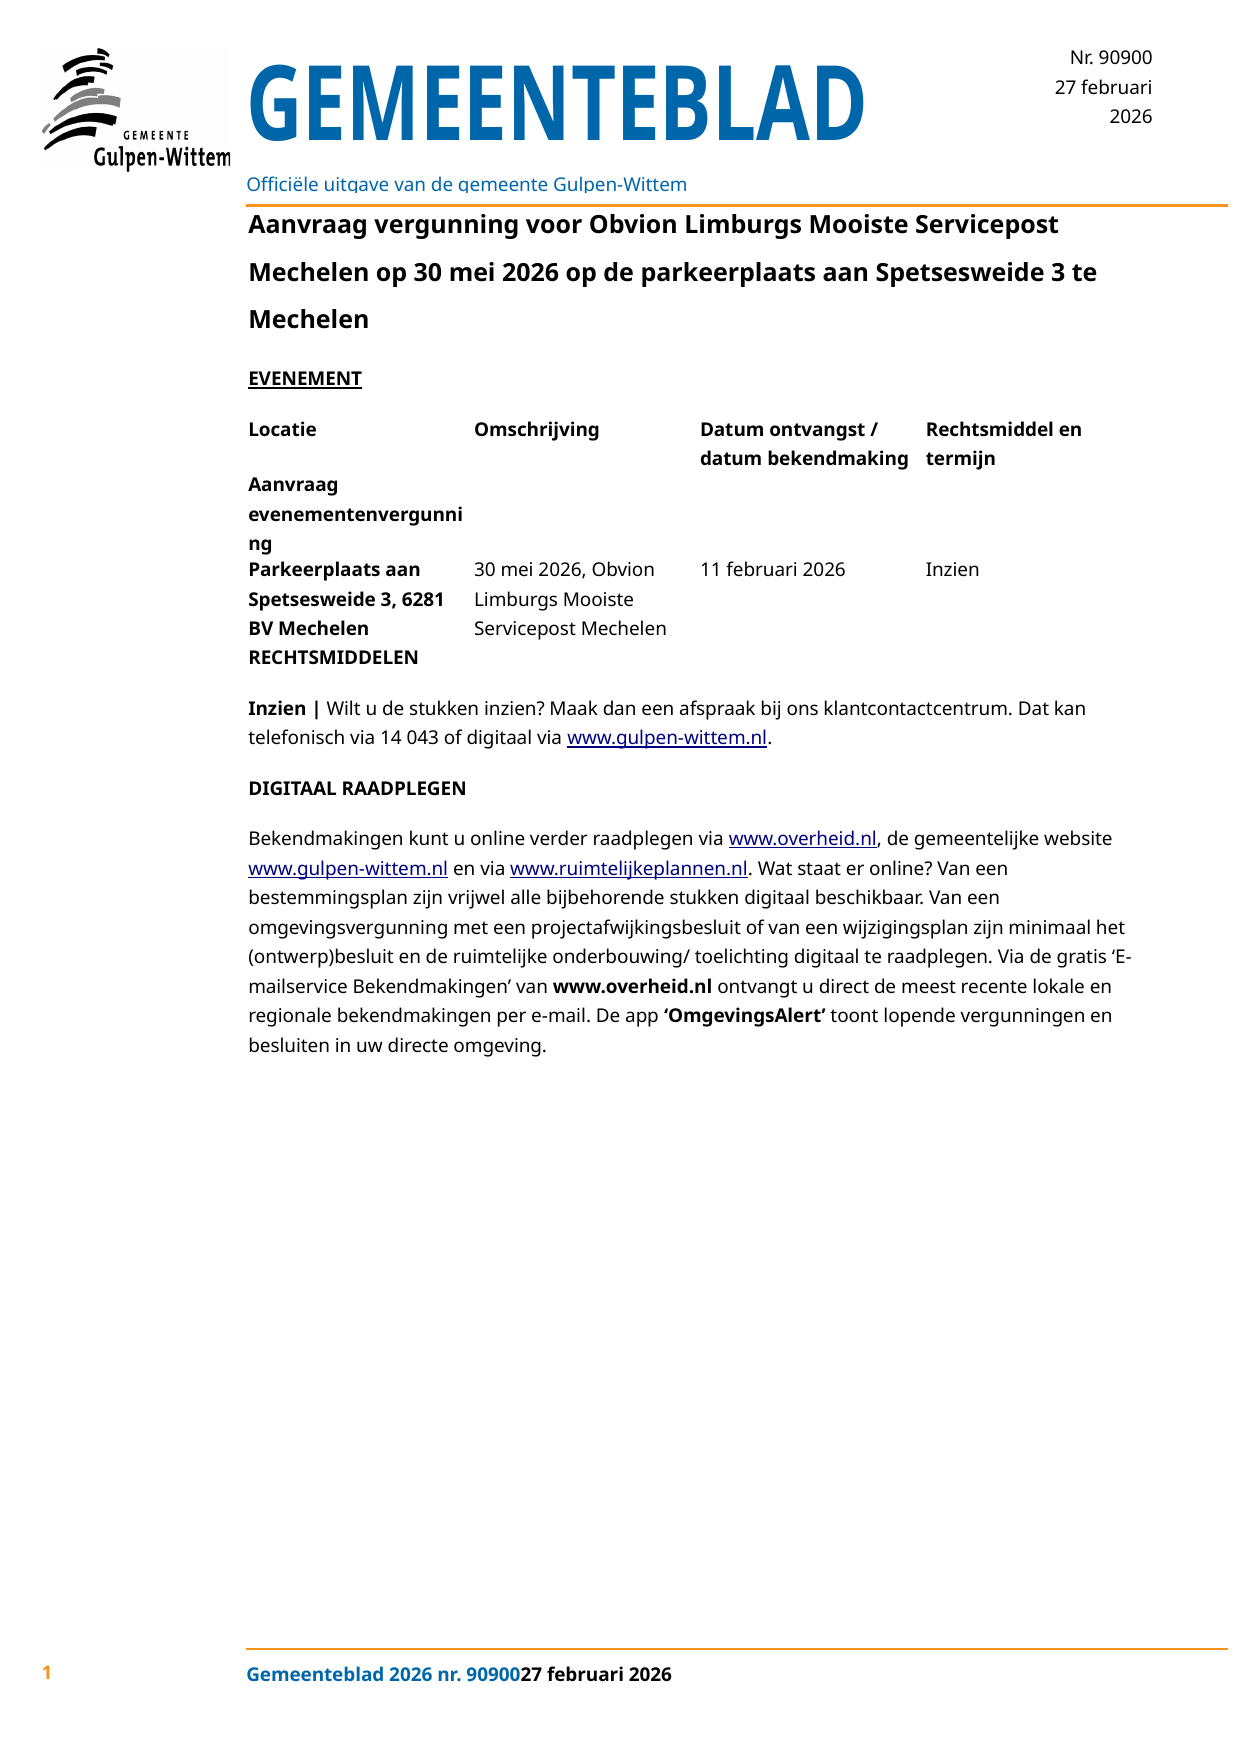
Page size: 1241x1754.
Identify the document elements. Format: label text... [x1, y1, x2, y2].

text Bekendmakingen kunt u online verder raadplegen via www.overheid.nl, de gemeentelijke website www.gulpen-wittem.nl en via www.ruimtelijkeplannen.nl. Wat staat er online? Van een bestemmingsplan zijn vrijwel alle bijbehorende stukken digitaal beschikbaar. Van een omgevingsvergunning met een projectafwijkingsbesluit of van een wijzigingsplan zijn minimaal het (ontwerp)besluit en de ruimtelijke onderbouwing/ toelichting digitaal te raadplegen. Via de gratis ‘E-mailservice Bekendmakingen’ van www.overheid.nl ontvangt u direct de meest recente lokale en regionale bekendmakingen per e-mail. De app ‘OmgevingsAlert’ toont lopende vergunningen en besluiten in uw directe omgeving. [248, 825, 1152, 1058]
text EVENEMENT [248, 366, 1152, 391]
table_header Rechtsmiddel en termijn [926, 416, 1152, 471]
table_cell Parkeerplaats aan Spetsesweide 3, 6281 BV Mechelen [248, 556, 474, 641]
table_header Omschrijving [474, 416, 700, 471]
table_cell 30 mei 2026, Obvion Limburgs Mooiste Servicepost Mechelen [474, 556, 700, 641]
table_cell [926, 471, 1152, 556]
table_cell 11 februari 2026 [700, 556, 926, 641]
table_header Locatie [248, 416, 474, 471]
table_cell [700, 471, 926, 556]
text Aanvraag vergunning voor Obvion Limburgs Mooiste Servicepost Mechelen op 30 mei 2026 op de parkeerplaats aan Spetsesweide 3 te Mechelen [248, 207, 1152, 336]
table_cell [474, 471, 700, 556]
table_header Datum ontvangst / datum bekendmaking [700, 416, 926, 471]
table_cell Aanvraag evenementenvergunning [248, 471, 474, 556]
text RECHTSMIDDELEN [248, 644, 1152, 670]
text Inzien | Wilt u de stukken inzien? Maak dan een afspraak bij ons klantcontactcentrum. Dat kan telefonisch via 14 043 of digitaal via www.gulpen-wittem.nl. [248, 695, 1152, 750]
table_cell Inzien [926, 556, 1152, 641]
text DIGITAAL RAADPLEGEN [248, 775, 1152, 801]
picture [41, 47, 231, 172]
